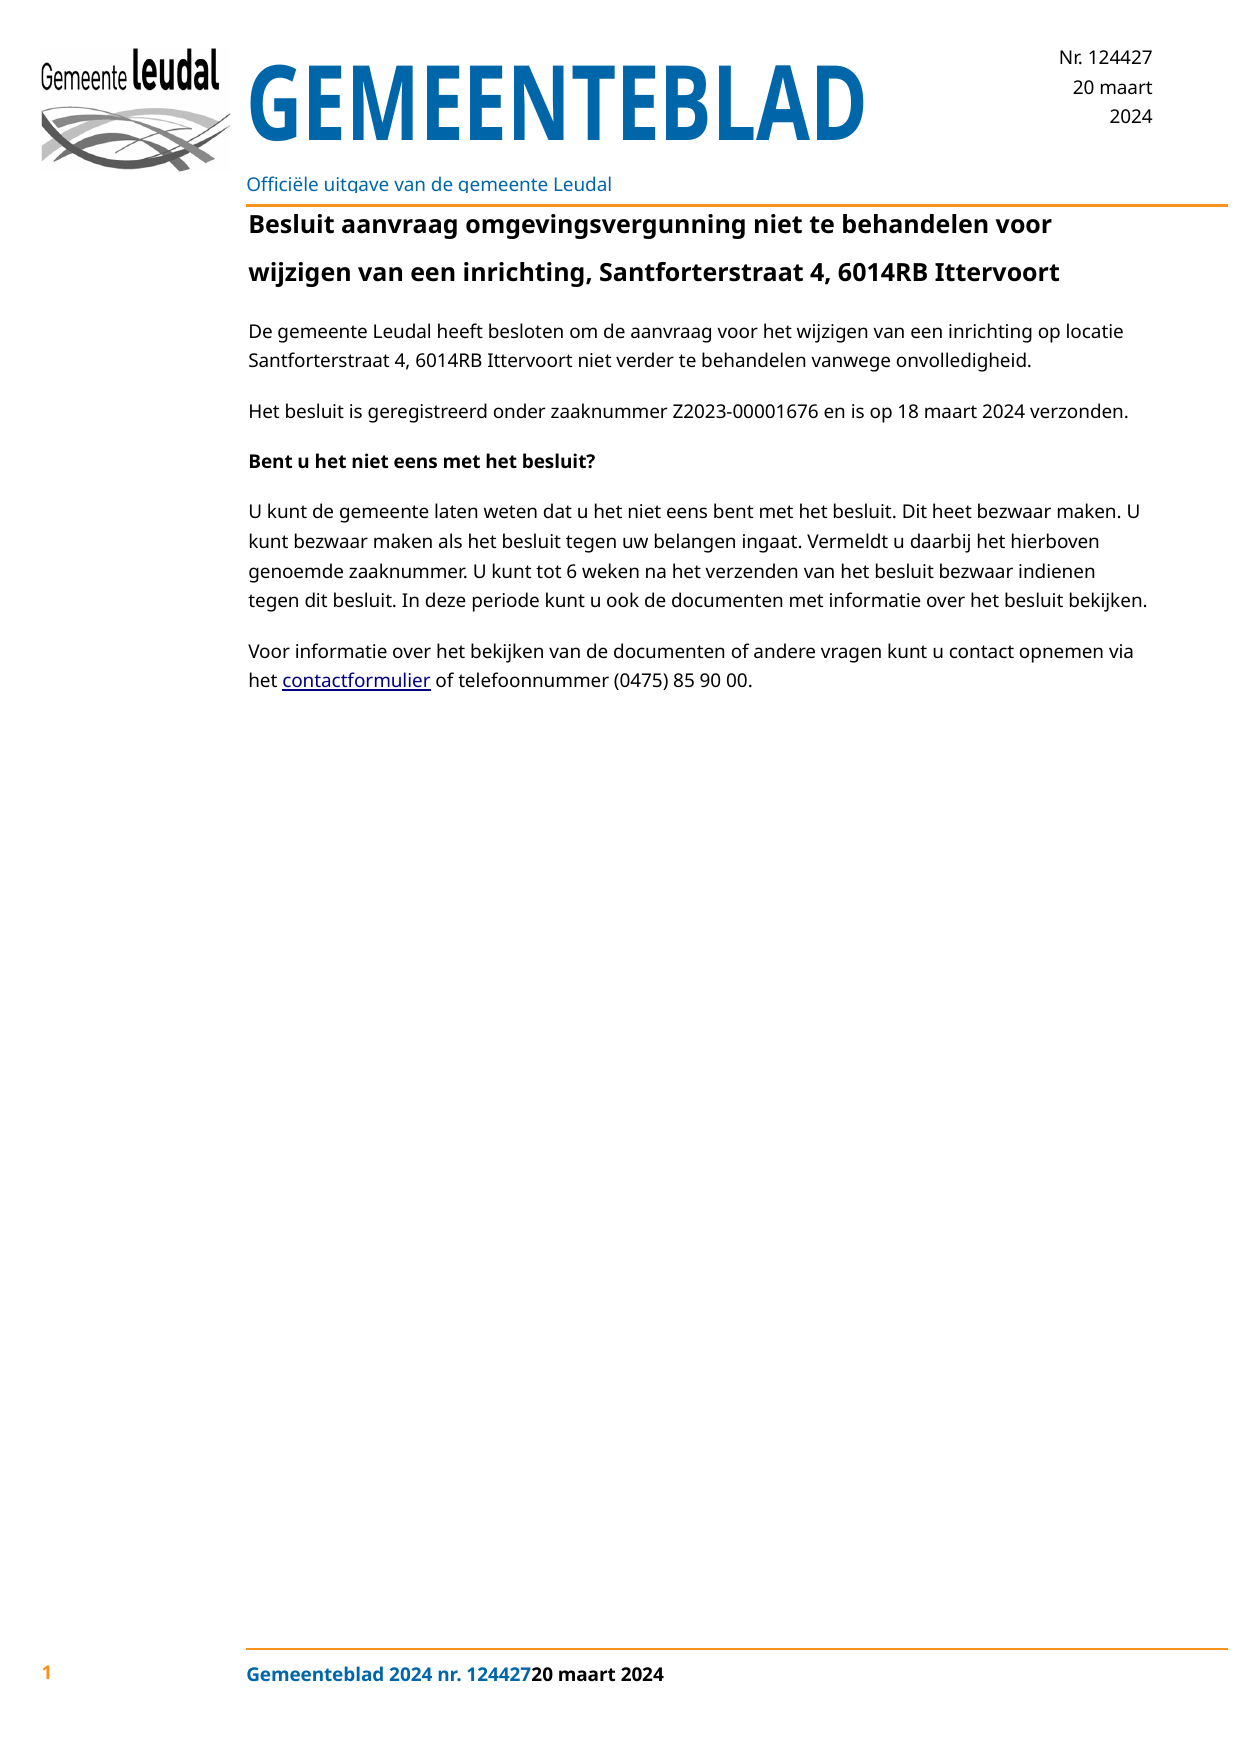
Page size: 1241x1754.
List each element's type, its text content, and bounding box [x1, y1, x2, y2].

text Besluit aanvraag omgevingsvergunning niet te behandelen voor wijzigen van een inrichting, Santforterstraat 4, 6014RB Ittervoort [248, 207, 1152, 288]
text Het besluit is geregistreerd onder zaaknummer Z2023-00001676 en is op 18 maart 2024 verzonden. [248, 398, 1152, 424]
text U kunt de gemeente laten weten dat u het niet eens bent met het besluit. Dit heet bezwaar maken. U kunt bezwaar maken als het besluit tegen uw belangen ingaat. Vermeldt u daarbij het hierboven genoemde zaaknummer. U kunt tot 6 weken na het verzenden van het besluit bezwaar indienen tegen dit besluit. In deze periode kunt u ook de documenten met informatie over het besluit bekijken. [248, 499, 1152, 613]
text Bent u het niet eens met het besluit? [248, 448, 1152, 474]
text Voor informatie over het bekijken van de documenten of andere vragen kunt u contact opnemen via het contactformulier of telefoonnummer (0475) 85 90 00. [248, 638, 1152, 693]
text De gemeente Leudal heeft besloten om de aanvraag voor het wijzigen van een inrichting op locatie Santforterstraat 4, 6014RB Ittervoort niet verder te behandelen vanwege onvolledigheid. [248, 318, 1152, 373]
picture [41, 47, 231, 172]
